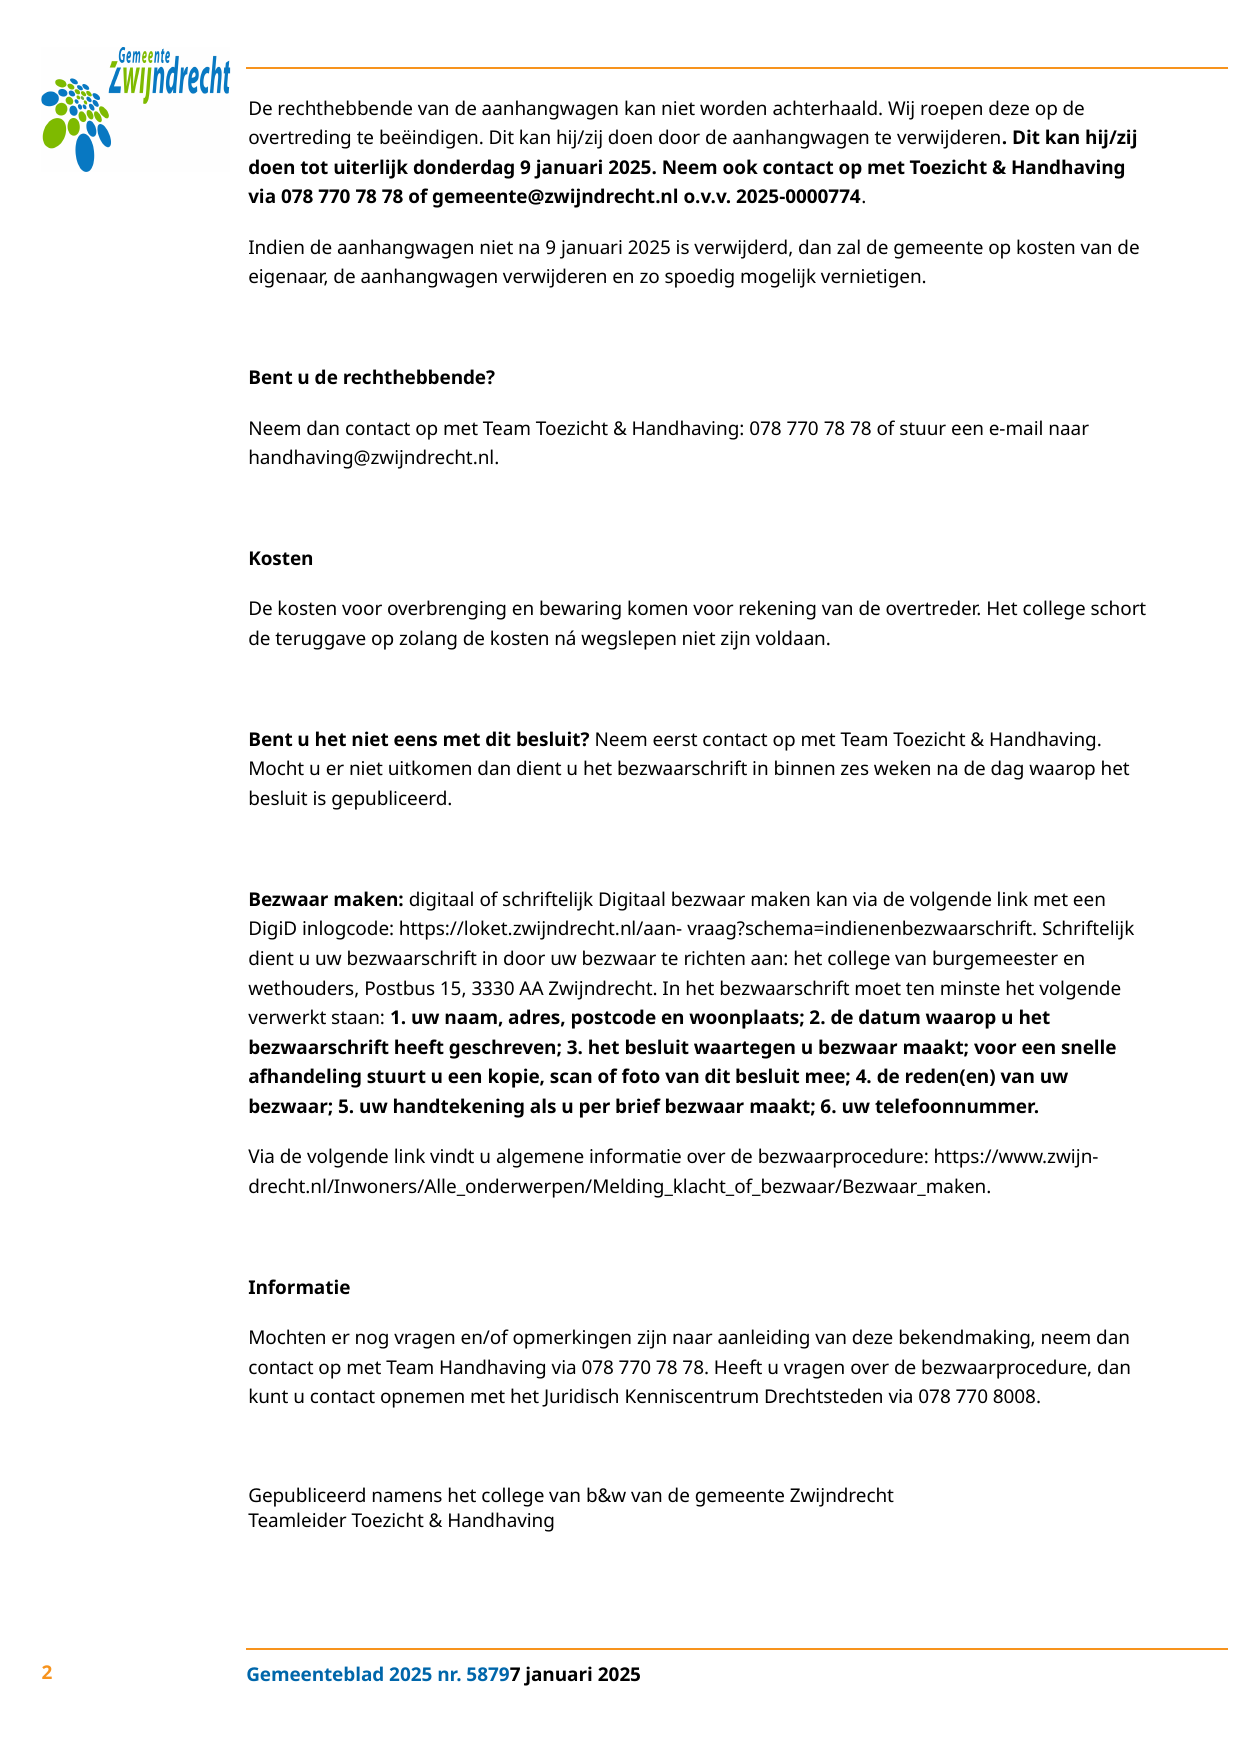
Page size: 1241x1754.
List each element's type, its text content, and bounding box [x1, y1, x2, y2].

text Neem dan contact op met Team Toezicht & Handhaving: 078 770 78 78 of stuur een e-mail naar handhaving@zwijndrecht.nl. [248, 415, 1152, 470]
text Bent u het niet eens met dit besluit? Neem eerst contact op met Team Toezicht & Handhaving. Mocht u er niet uitkomen dan dient u het bezwaarschrift in binnen zes weken na de dag waarop het besluit is gepubliceerd. [248, 726, 1152, 811]
text Indien de aanhangwagen niet na 9 januari 2025 is verwijderd, dan zal de gemeente op kosten van de eigenaar, de aanhangwagen verwijderen en zo spoedig mogelijk vernietigen. [248, 234, 1152, 289]
text Mochten er nog vragen en/of opmerkingen zijn naar aanleiding van deze bekendmaking, neem dan contact op met Team Handhaving via 078 770 78 78. Heeft u vragen over de bezwaarprocedure, dan kunt u contact opnemen met het Juridisch Kenniscentrum Drechtsteden via 078 770 8008. [248, 1324, 1152, 1409]
text Informatie [248, 1274, 1152, 1300]
picture [41, 47, 231, 172]
text De rechthebbende van de aanhangwagen kan niet worden achterhaald. Wij roepen deze op de overtreding te beëindigen. Dit kan hij/zij doen door de aanhangwagen te verwijderen. Dit kan hij/zij doen tot uiterlijk donderdag 9 januari 2025. Neem ook contact op met Toezicht & Handhaving via 078 770 78 78 of gemeente@zwijndrecht.nl o.v.v. 2025-0000774. [248, 95, 1152, 209]
text Kosten [248, 545, 1152, 571]
text De kosten voor overbrenging en bewaring komen voor rekening van de overtreder. Het college schort de teruggave op zolang de kosten ná wegslepen niet zijn voldaan. [248, 596, 1152, 651]
text Bent u de rechthebbende? [248, 364, 1152, 390]
text Bezwaar maken: digitaal of schriftelijk Digitaal bezwaar maken kan via de volgende link met een DigiD inlogcode: https://loket.zwijndrecht.nl/aan- vraag?schema=indienenbezwaarschrift. Schriftelijk dient u uw bezwaarschrift in door uw bezwaar te richten aan: het college van burgemeester en wethouders, Postbus 15, 3330 AA Zwijndrecht. In het bezwaarschrift moet ten minste het volgende verwerkt staan: 1. uw naam, adres, postcode en woonplaats; 2. de datum waarop u het bezwaarschrift heeft geschreven; 3. het besluit waartegen u bezwaar maakt; voor een snelle afhandeling stuurt u een kopie, scan of foto van dit besluit mee; 4. de reden(en) van uw bezwaar; 5. uw handtekening als u per brief bezwaar maakt; 6. uw telefoonnummer. [248, 886, 1152, 1119]
text Gepubliceerd namens het college van b&w van de gemeente Zwijndrecht [248, 1482, 1152, 1507]
text Via de volgende link vindt u algemene informatie over de bezwaarprocedure: https://www.zwijn- drecht.nl/Inwoners/Alle_onderwerpen/Melding_klacht_of_bezwaar/Bezwaar_maken. [248, 1143, 1152, 1199]
text Teamleider Toezicht & Handhaving [248, 1507, 1152, 1533]
